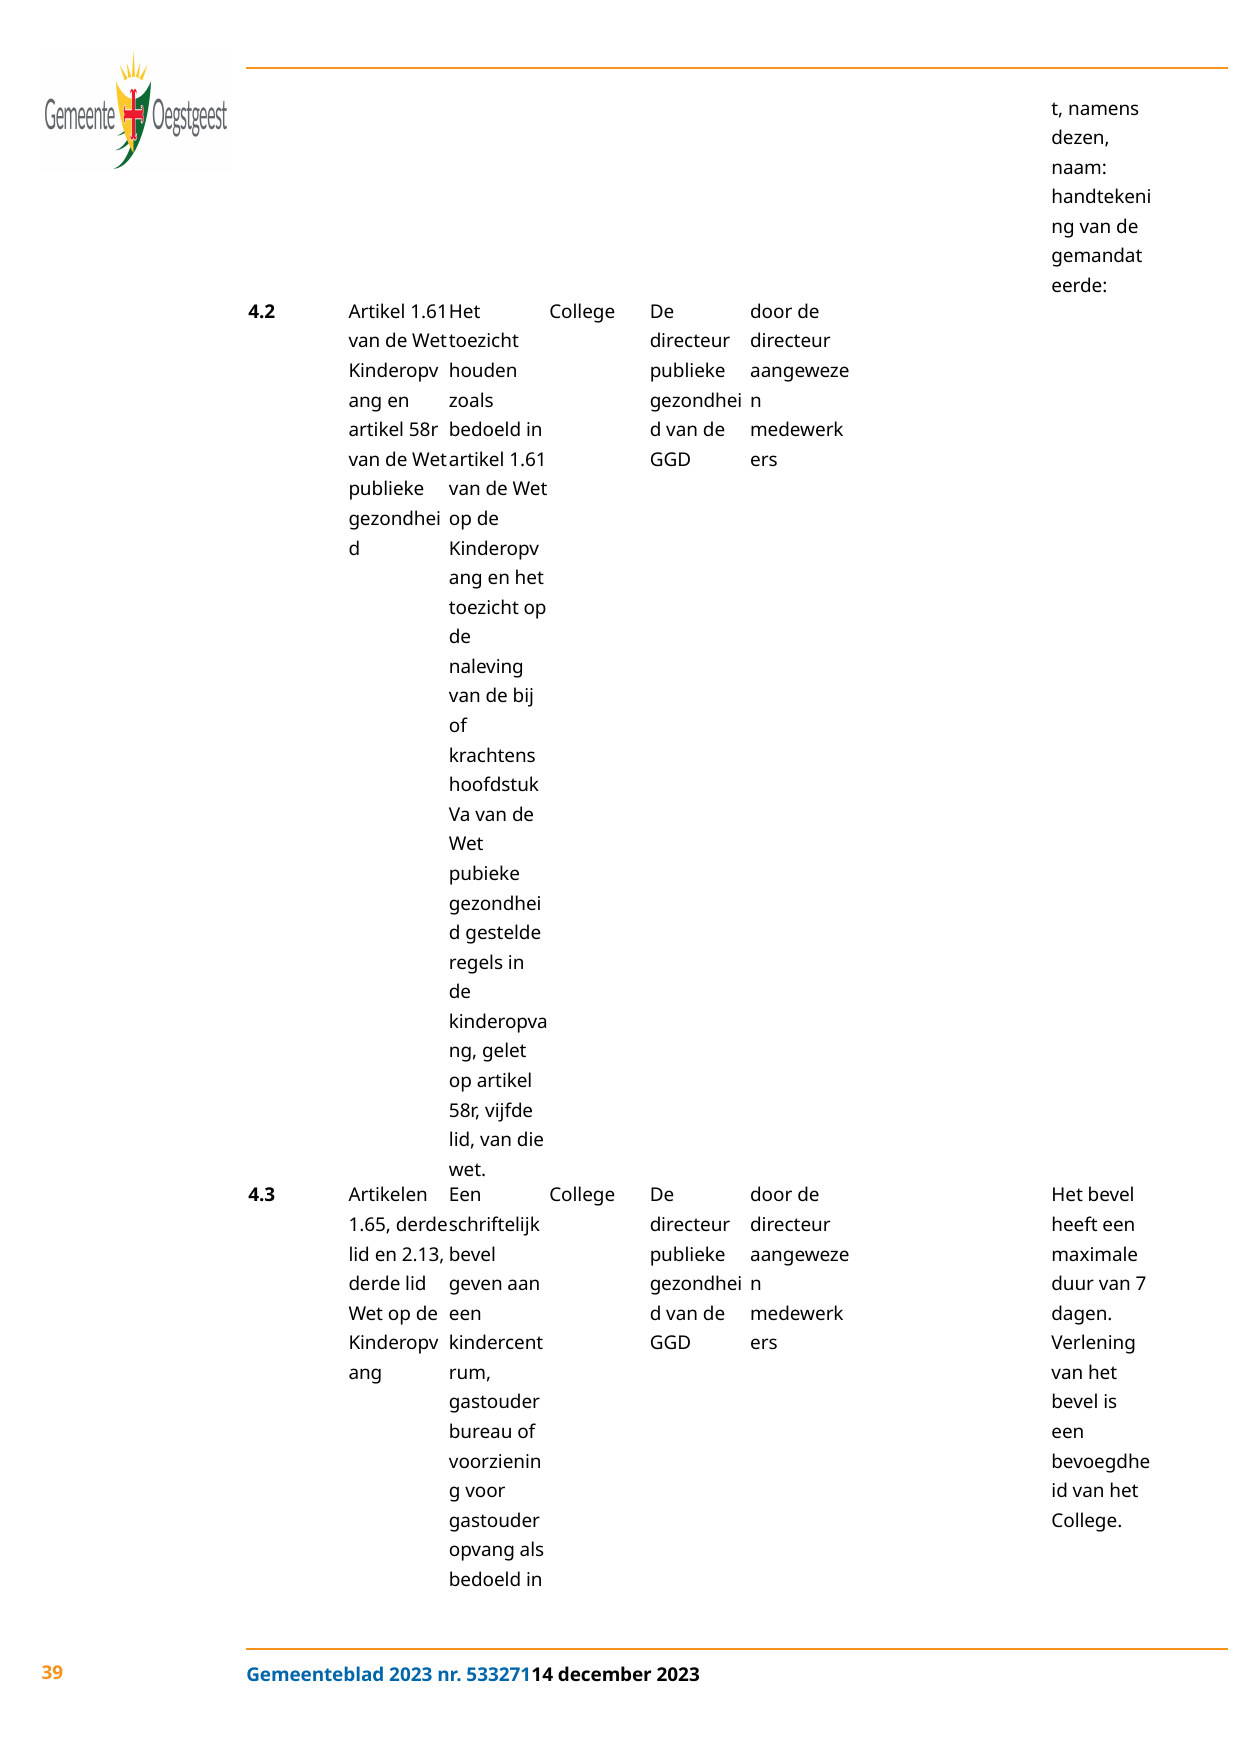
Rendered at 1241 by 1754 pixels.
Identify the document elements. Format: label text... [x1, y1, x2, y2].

table_cell Artikelen 1.65, derde lid en 2.13, derde lid Wet op de Kinderopvang [348, 1182, 449, 1592]
table_cell 4.2 [248, 298, 348, 1182]
table_cell Het bevel heeft een maximale duur van 7 dagen. Verlening van het bevel is een bevoegdheid van het College. [1051, 1182, 1152, 1592]
table_cell [348, 95, 449, 298]
table_cell [650, 95, 750, 298]
table_cell 4.3 [248, 1182, 348, 1592]
table_cell [248, 95, 348, 298]
table_cell [850, 1182, 951, 1592]
table_cell De directeur publieke gezondheid van de GGD [650, 1182, 750, 1592]
table_cell [951, 1182, 1051, 1592]
table_cell [850, 95, 951, 298]
table_cell College [549, 298, 649, 1182]
table_cell door de directeur aangewezen medewerkers [750, 298, 850, 1182]
table_cell Artikel 1.61 van de Wet Kinderopvang en artikel 58r van de Wet publieke gezondheid [348, 298, 449, 1182]
table_cell [951, 298, 1051, 1182]
table_cell [750, 95, 850, 298]
table_cell College [549, 1182, 649, 1592]
table_cell [951, 95, 1051, 298]
table_cell t, namens dezen, naam: handtekening van de gemandateerde: [1051, 95, 1152, 298]
table_cell De directeur publieke gezondheid van de GGD [650, 298, 750, 1182]
table_cell Een schriftelijk bevel geven aan een kindercentrum, gastouderbureau of voorziening voor gastouderopvang als bedoeld in [449, 1182, 549, 1592]
picture [41, 47, 231, 172]
table_cell [449, 95, 549, 298]
table_cell [850, 298, 951, 1182]
table_cell door de directeur aangewezen medewerkers [750, 1182, 850, 1592]
table_cell Het toezicht houden zoals bedoeld in artikel 1.61 van de Wet op de Kinderopvang en het toezicht op de naleving van de bij of krachtens hoofdstuk Va van de Wet pubieke gezondheid gestelde regels in de kinderopvang, gelet op artikel 58r, vijfde lid, van die wet. [449, 298, 549, 1182]
table_cell [549, 95, 649, 298]
table_cell [1051, 298, 1152, 1182]
